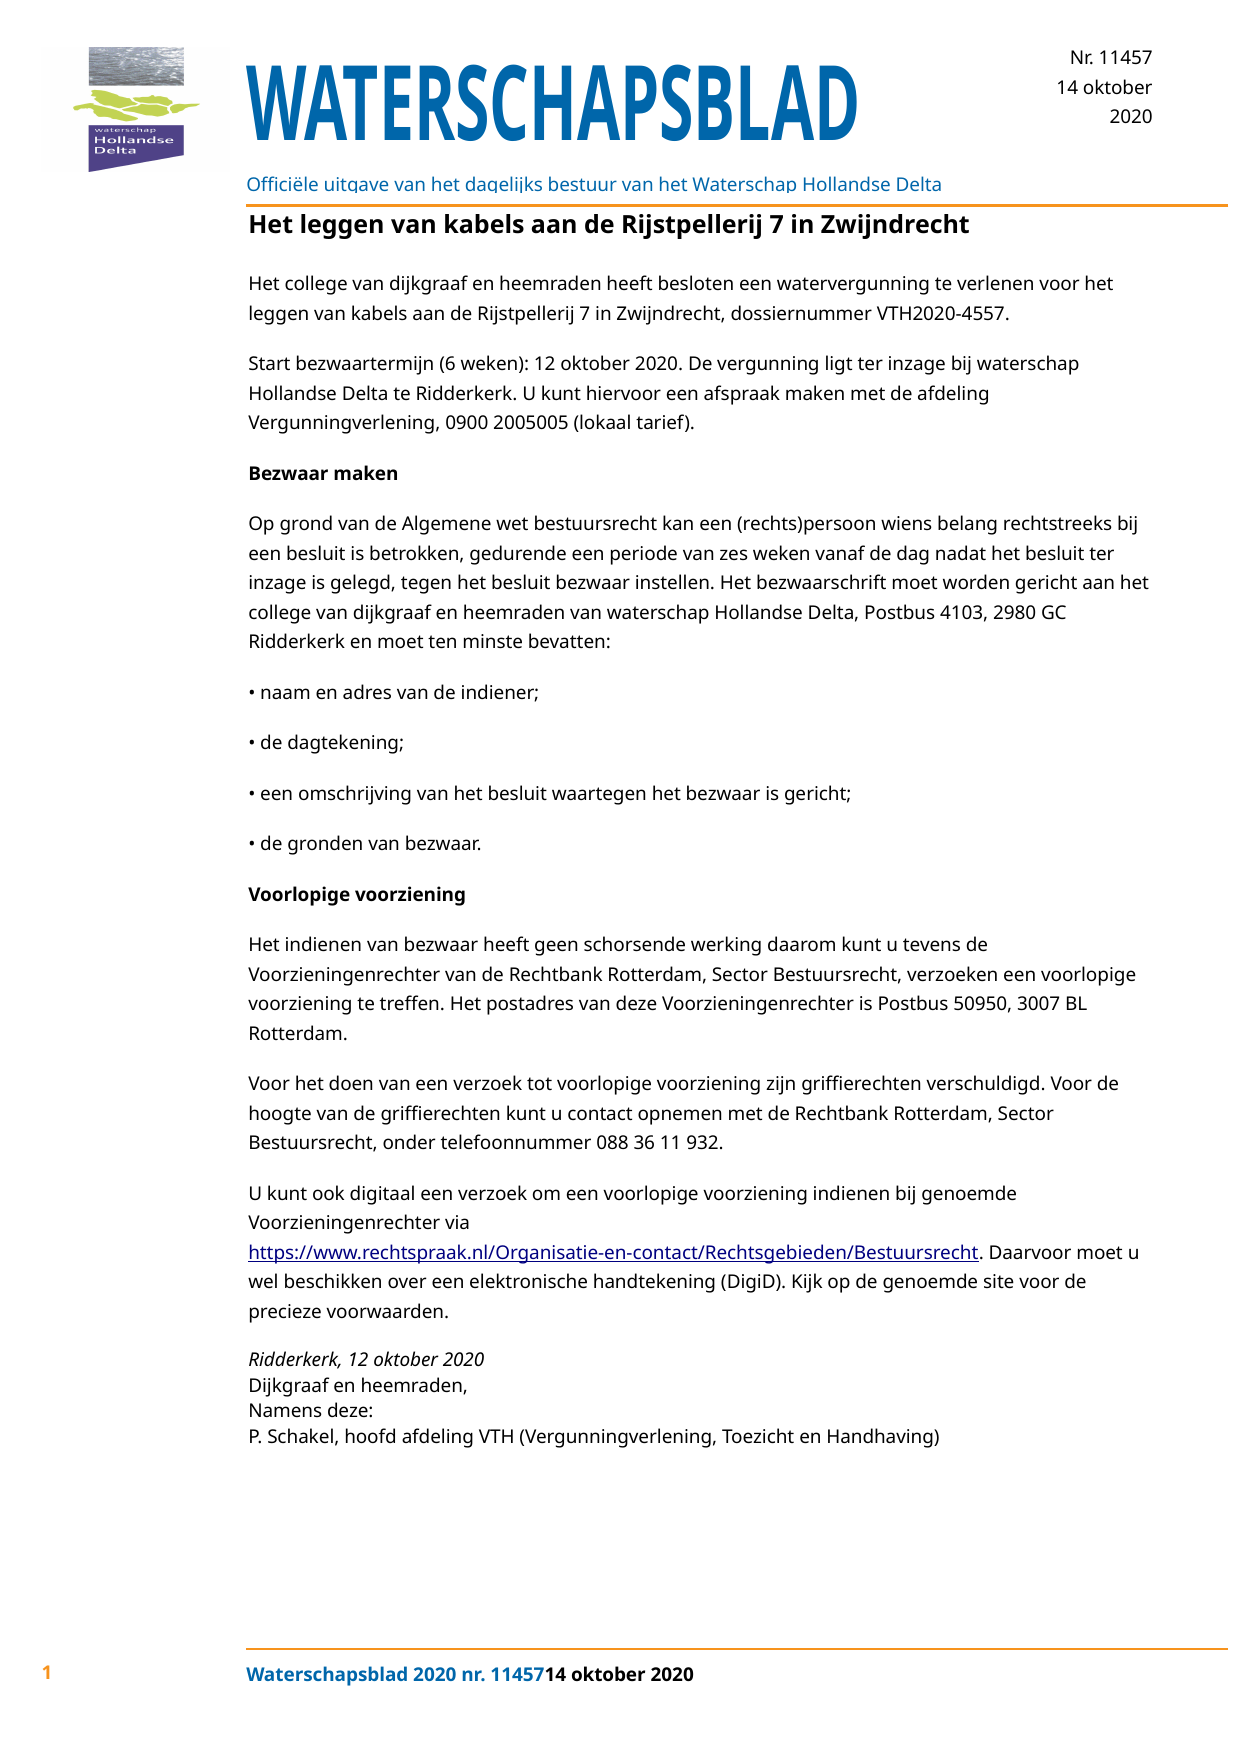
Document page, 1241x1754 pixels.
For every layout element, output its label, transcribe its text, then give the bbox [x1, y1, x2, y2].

text Het leggen van kabels aan de Rijstpellerij 7 in Zwijndrecht [248, 207, 1152, 241]
text Op grond van de Algemene wet bestuursrecht kan een (rechts)persoon wiens belang rechtstreeks bij een besluit is betrokken, gedurende een periode van zes weken vanaf de dag nadat het besluit ter inzage is gelegd, tegen het besluit bezwaar instellen. Het bezwaarschrift moet worden gericht aan het college van dijkgraaf en heemraden van waterschap Hollandse Delta, Postbus 4103, 2980 GC Ridderkerk en moet ten minste bevatten: [248, 510, 1152, 654]
text • een omschrijving van het besluit waartegen het bezwaar is gericht; [248, 780, 1152, 806]
text • de gronden van bezwaar. [248, 830, 1152, 856]
text U kunt ook digitaal een verzoek om een voorlopige voorziening indienen bij genoemde Voorzieningenrechter via https://www.rechtspraak.nl/Organisatie-en-contact/Rechtsgebieden/Bestuursrecht. Daarvoor moet u wel beschikken over een elektronische handtekening (DigiD). Kijk op de genoemde site voor de precieze voorwaarden. [248, 1180, 1152, 1324]
text Voor het doen van een verzoek tot voorlopige voorziening zijn griffierechten verschuldigd. Voor de hoogte van de griffierechten kunt u contact opnemen met de Rechtbank Rotterdam, Sector Bestuursrecht, onder telefoonnummer 088 36 11 932. [248, 1070, 1152, 1155]
text Ridderkerk, 12 oktober 2020 [248, 1346, 1152, 1372]
text • de dagtekening; [248, 729, 1152, 755]
text • naam en adres van de indiener; [248, 679, 1152, 705]
text Voorlopige voorziening [248, 881, 1152, 906]
text Namens deze: [248, 1397, 1152, 1423]
picture [41, 47, 231, 172]
text Het college van dijkgraaf en heemraden heeft besloten een watervergunning te verlenen voor het leggen van kabels aan de Rijstpellerij 7 in Zwijndrecht, dossiernummer VTH2020-4557. [248, 270, 1152, 326]
text P. Schakel, hoofd afdeling VTH (Vergunningverlening, Toezicht en Handhaving) [248, 1423, 1152, 1449]
text Bezwaar maken [248, 460, 1152, 486]
text Het indienen van bezwaar heeft geen schorsende werking daarom kunt u tevens de Voorzieningenrechter van de Rechtbank Rotterdam, Sector Bestuursrecht, verzoeken een voorlopige voorziening te treffen. Het postadres van deze Voorzieningenrechter is Postbus 50950, 3007 BL Rotterdam. [248, 931, 1152, 1046]
text Dijkgraaf en heemraden, [248, 1372, 1152, 1397]
text Start bezwaartermijn (6 weken): 12 oktober 2020. De vergunning ligt ter inzage bij waterschap Hollandse Delta te Ridderkerk. U kunt hiervoor een afspraak maken met de afdeling Vergunningverlening, 0900 2005005 (lokaal tarief). [248, 350, 1152, 435]
